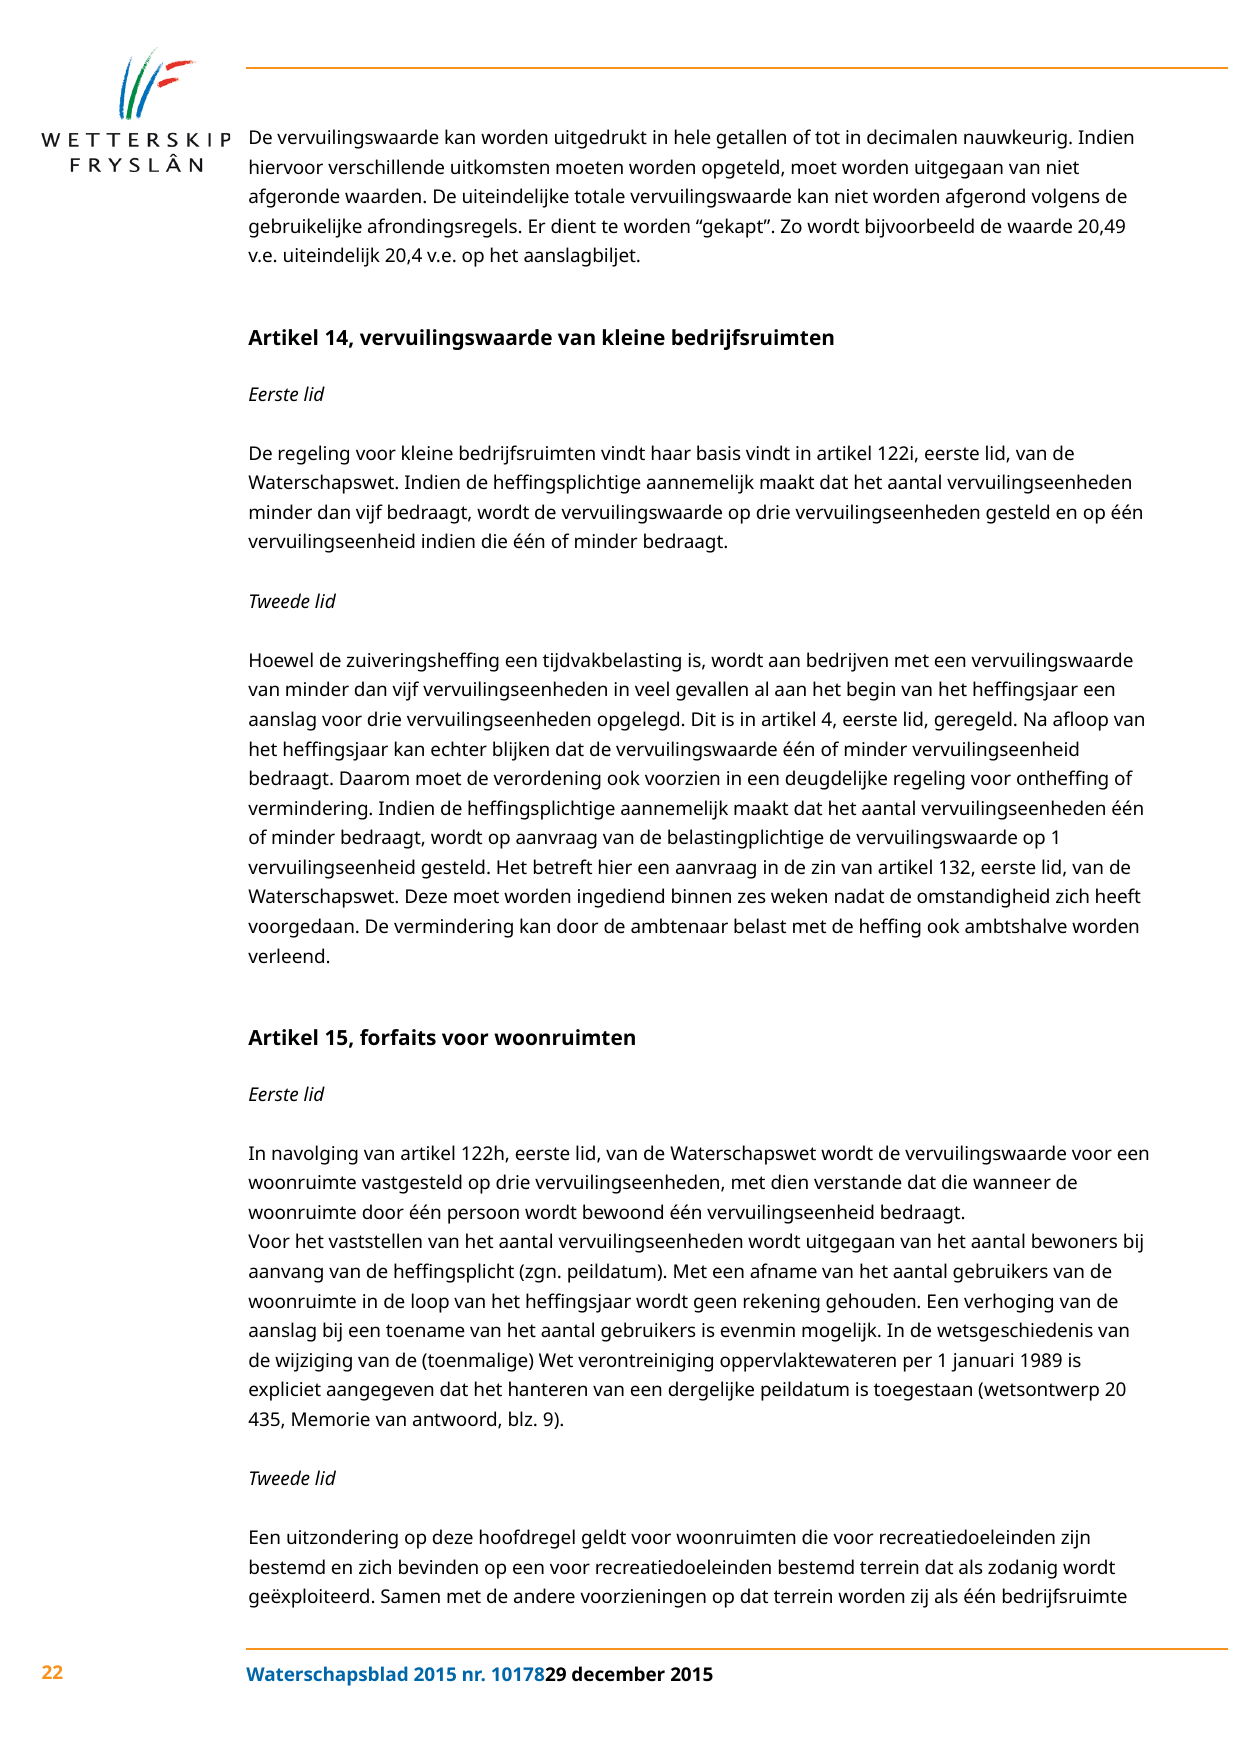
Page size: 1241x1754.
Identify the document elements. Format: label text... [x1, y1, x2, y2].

text Artikel 14, vervuilingswaarde van kleine bedrijfsruimten [248, 323, 1152, 351]
text In navolging van artikel 122h, eerste lid, van de Waterschapswet wordt de vervuilingswaarde voor een woonruimte vastgesteld op drie vervuilingseenheden, met dien verstande dat die wanneer de woonruimte door één persoon wordt bewoond één vervuilingseenheid bedraagt. [248, 1140, 1152, 1225]
text De regeling voor kleine bedrijfsruimten vindt haar basis vindt in artikel 122i, eerste lid, van de Waterschapswet. Indien de heffingsplichtige aannemelijk maakt dat het aantal vervuilingseenheden minder dan vijf bedraagt, wordt de vervuilingswaarde op drie vervuilingseenheden gesteld en op één vervuilingseenheid indien die één of minder bedraagt. [248, 440, 1152, 554]
text De vervuilingswaarde kan worden uitgedrukt in hele getallen of tot in decimalen nauwkeurig. Indien hiervoor verschillende uitkomsten moeten worden opgeteld, moet worden uitgegaan van niet afgeronde waarden. De uiteindelijke totale vervuilingswaarde kan niet worden afgerond volgens de gebruikelijke afrondingsregels. Er dient te worden “gekapt”. Zo wordt bijvoorbeeld de waarde 20,49 v.e. uiteindelijk 20,4 v.e. op het aanslagbiljet. [248, 124, 1152, 268]
text Voor het vaststellen van het aantal vervuilingseenheden wordt uitgegaan van het aantal bewoners bij aanvang van de heffingsplicht (zgn. peildatum). Met een afname van het aantal gebruikers van de woonruimte in de loop van het heffingsjaar wordt geen rekening gehouden. Een verhoging van de aanslag bij een toename van het aantal gebruikers is evenmin mogelijk. In de wetsgeschiedenis van de wijziging van de (toenmalige) Wet verontreiniging oppervlaktewateren per 1 januari 1989 is expliciet aangegeven dat het hanteren van een dergelijke peildatum is toegestaan (wetsontwerp 20 435, Memorie van antwoord, blz. 9). [248, 1229, 1152, 1432]
text Tweede lid [248, 588, 1152, 613]
picture [41, 47, 231, 172]
text Een uitzondering op deze hoofdregel geldt voor woonruimten die voor recreatiedoeleinden zijn bestemd en zich bevinden op een voor recreatiedoeleinden bestemd terrein dat als zodanig wordt geëxploiteerd. Samen met de andere voorzieningen op dat terrein worden zij als één bedrijfsruimte [248, 1524, 1152, 1609]
text Eerste lid [248, 1081, 1152, 1107]
text Tweede lid [248, 1465, 1152, 1491]
text Hoewel de zuiveringsheffing een tijdvakbelasting is, wordt aan bedrijven met een vervuilingswaarde van minder dan vijf vervuilingseenheden in veel gevallen al aan het begin van het heffingsjaar een aanslag voor drie vervuilingseenheden opgelegd. Dit is in artikel 4, eerste lid, geregeld. Na afloop van het heffingsjaar kan echter blijken dat de vervuilingswaarde één of minder vervuilingseenheid bedraagt. Daarom moet de verordening ook voorzien in een deugdelijke regeling voor ontheffing of vermindering. Indien de heffingsplichtige aannemelijk maakt dat het aantal vervuilingseenheden één of minder bedraagt, wordt op aanvraag van de belastingplichtige de vervuilingswaarde op 1 vervuilingseenheid gesteld. Het betreft hier een aanvraag in de zin van artikel 132, eerste lid, van de Waterschapswet. Deze moet worden ingediend binnen zes weken nadat de omstandigheid zich heeft voorgedaan. De vermindering kan door de ambtenaar belast met de heffing ook ambtshalve worden verleend. [248, 647, 1152, 968]
text Eerste lid [248, 381, 1152, 406]
text Artikel 15, forfaits voor woonruimten [248, 1023, 1152, 1051]
